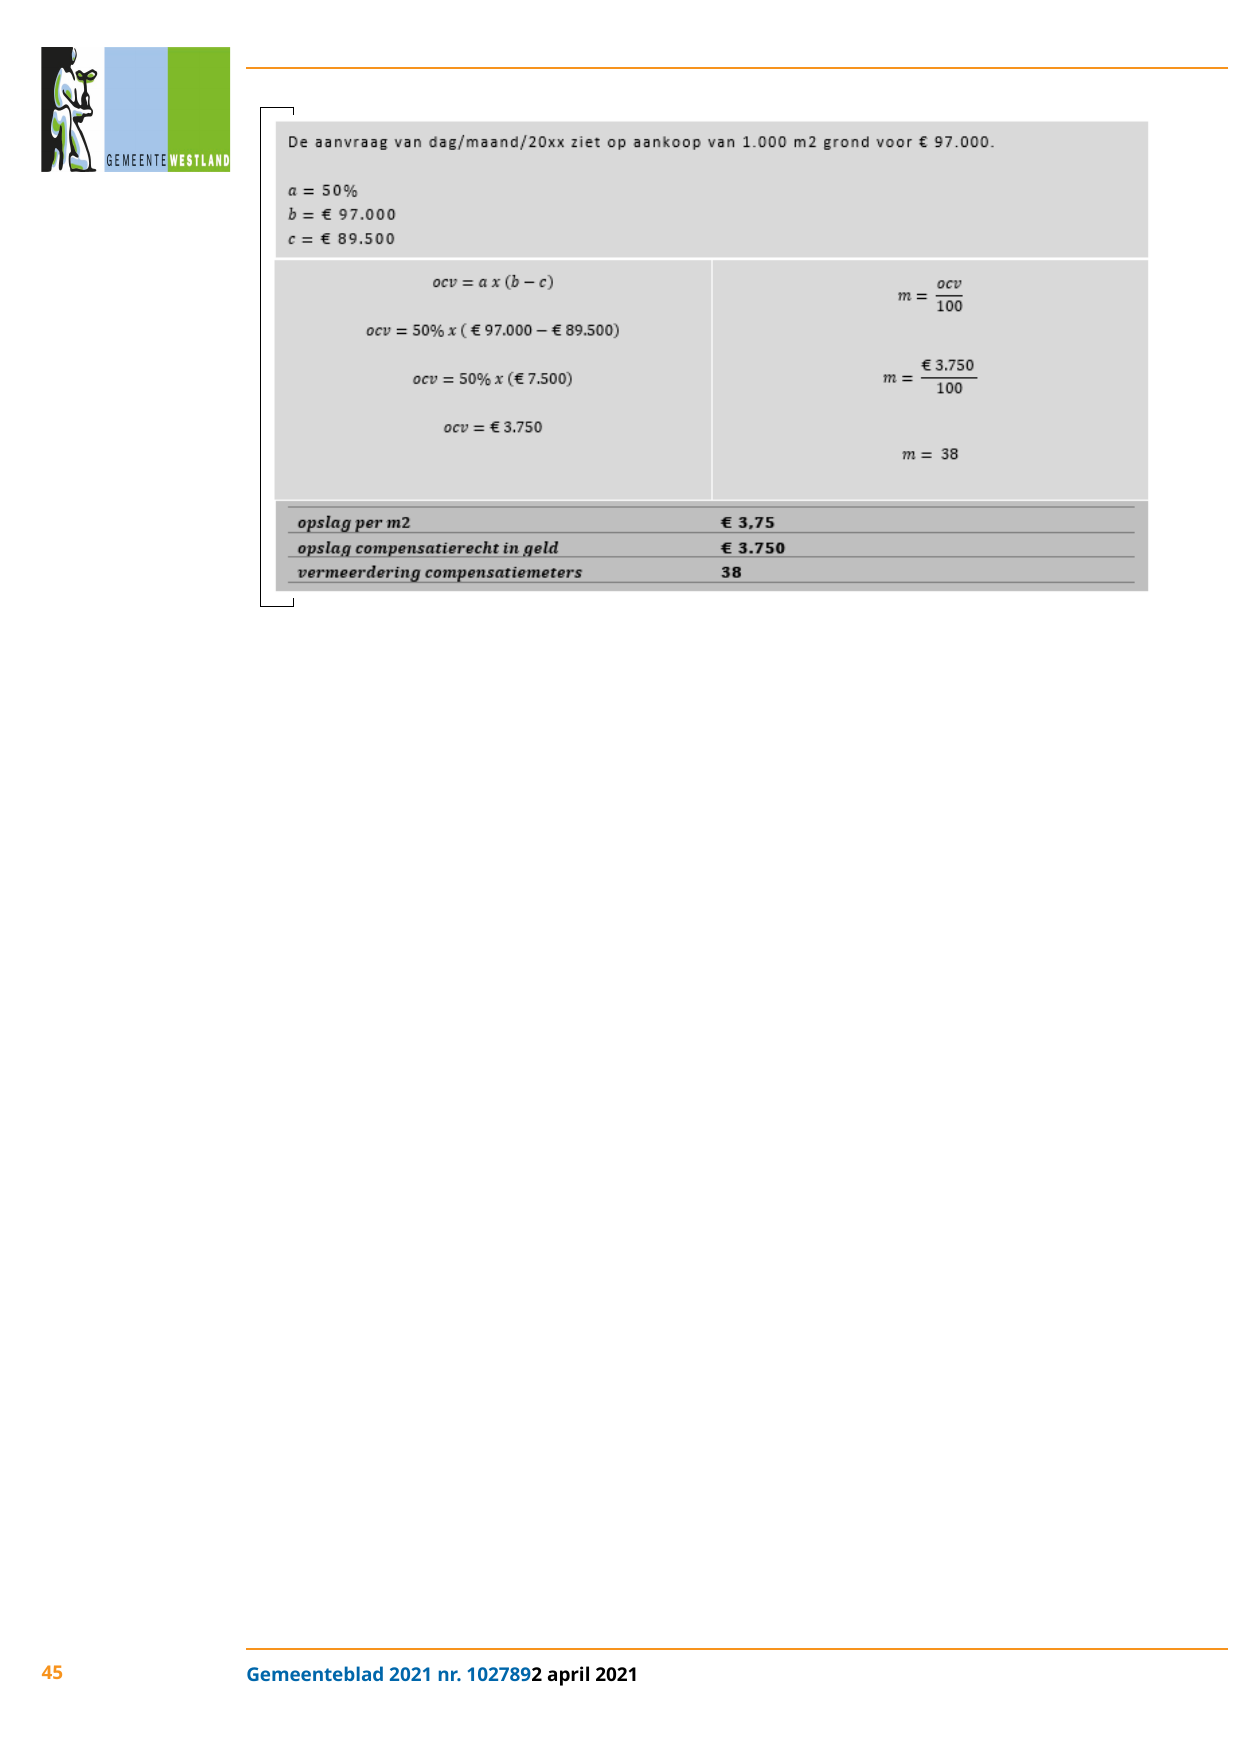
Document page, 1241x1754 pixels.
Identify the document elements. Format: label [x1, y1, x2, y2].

picture [41, 47, 231, 172]
picture [268, 115, 1155, 598]
